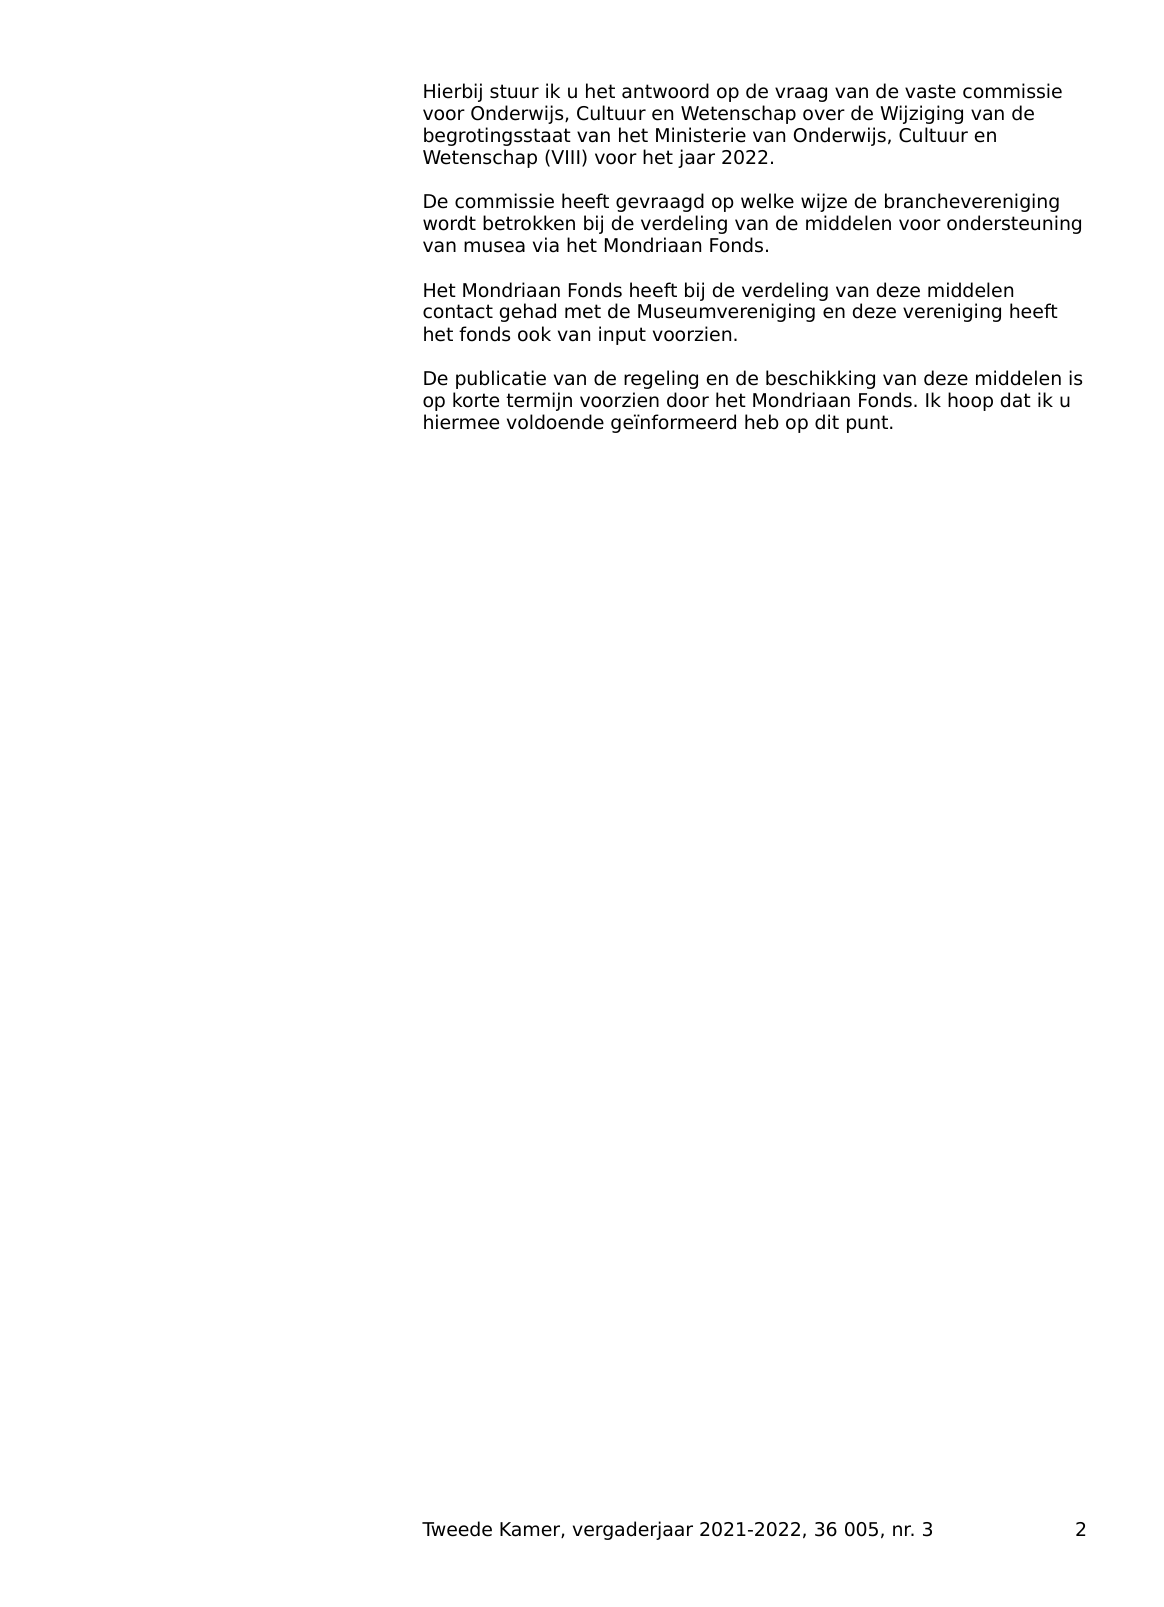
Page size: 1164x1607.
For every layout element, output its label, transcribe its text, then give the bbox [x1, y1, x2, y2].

text Het Mondriaan Fonds heeft bij de verdeling van deze middelen contact gehad met de Museumvereniging en deze vereniging heeft het fonds ook van input voorzien. [422, 279, 1087, 345]
text De publicatie van de regeling en de beschikking van deze middelen is op korte termijn voorzien door het Mondriaan Fonds. Ik hoop dat ik u hiermee voldoende geïnformeerd heb op dit punt. [422, 368, 1087, 433]
text De commissie heeft gevraagd op welke wijze de branchevereniging wordt betrokken bij de verdeling van de middelen voor ondersteuning van musea via het Mondriaan Fonds. [422, 191, 1087, 257]
text Hierbij stuur ik u het antwoord op de vraag van de vaste commissie voor Onderwijs, Cultuur en Wetenschap over de Wijziging van de begrotingsstaat van het Ministerie van Onderwijs, Cultuur en Wetenschap (VIII) voor het jaar 2022. [422, 81, 1087, 169]
